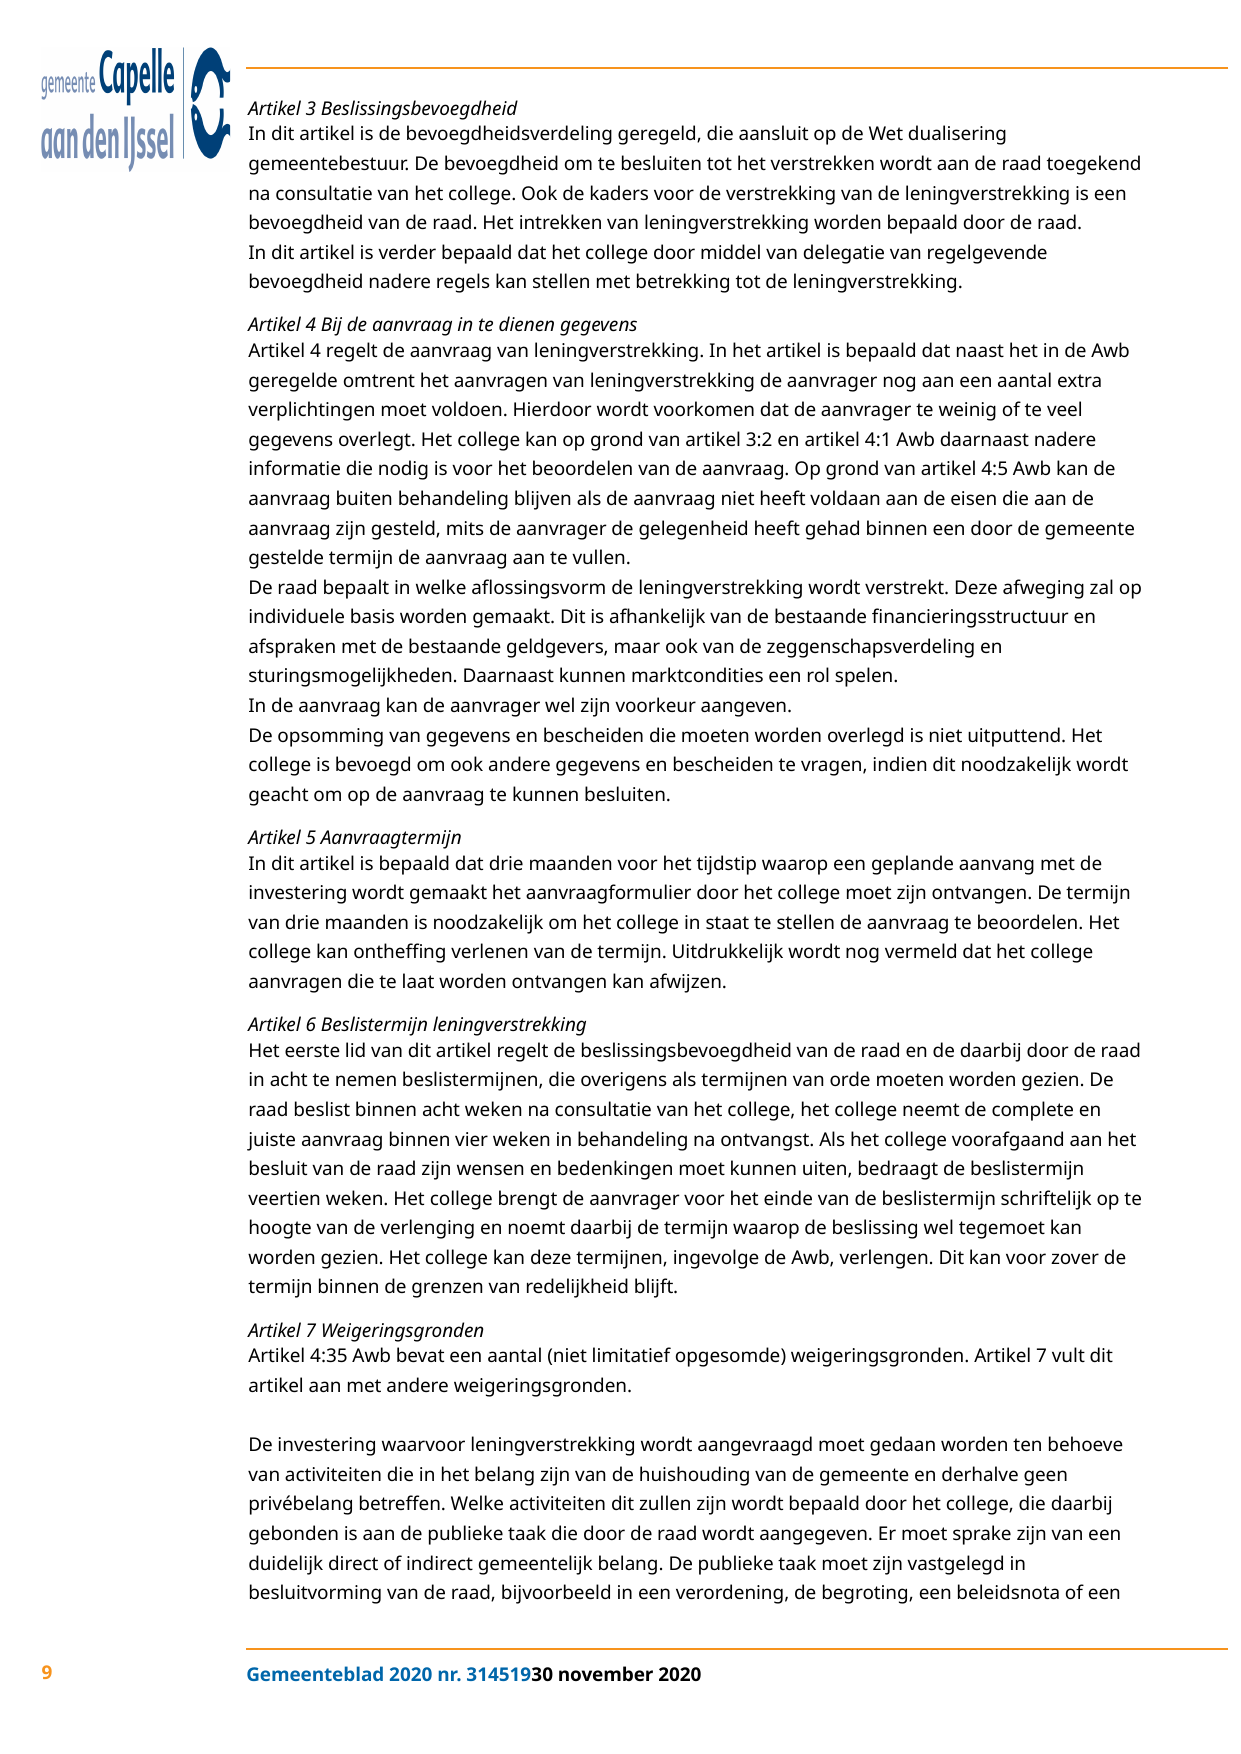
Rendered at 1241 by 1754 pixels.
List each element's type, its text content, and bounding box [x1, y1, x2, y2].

text In dit artikel is de bevoegdheidsverdeling geregeld, die aansluit op de Wet dualisering gemeentebestuur. De bevoegdheid om te besluiten tot het verstrekken wordt aan de raad toegekend na consultatie van het college. Ook de kaders voor de verstrekking van de leningverstrekking is een bevoegdheid van de raad. Het intrekken van leningverstrekking worden bepaald door de raad. [248, 121, 1152, 235]
text Artikel 5 Aanvraagtermijn [248, 824, 1152, 850]
text Artikel 3 Beslissingsbevoegdheid [248, 95, 1152, 121]
text In dit artikel is verder bepaald dat het college door middel van delegatie van regelgevende bevoegdheid nadere regels kan stellen met betrekking tot de leningverstrekking. [248, 239, 1152, 294]
text Artikel 4 Bij de aanvraag in te dienen gegevens [248, 312, 1152, 337]
text Artikel 6 Beslistermijn leningverstrekking [248, 1011, 1152, 1037]
picture [41, 47, 231, 172]
text De opsomming van gegevens en bescheiden die moeten worden overlegd is niet uitputtend. Het college is bevoegd om ook andere gegevens en bescheiden te vragen, indien dit noodzakelijk wordt geacht om op de aanvraag te kunnen besluiten. [248, 722, 1152, 807]
text In dit artikel is bepaald dat drie maanden voor het tijdstip waarop een geplande aanvang met de investering wordt gemaakt het aanvraagformulier door het college moet zijn ontvangen. De termijn van drie maanden is noodzakelijk om het college in staat te stellen de aanvraag te beoordelen. Het college kan ontheffing verlenen van de termijn. Uitdrukkelijk wordt nog vermeld dat het college aanvragen die te laat worden ontvangen kan afwijzen. [248, 850, 1152, 994]
text Artikel 7 Weigeringsgronden [248, 1317, 1152, 1343]
text Het eerste lid van dit artikel regelt de beslissingsbevoegdheid van de raad en de daarbij door de raad in acht te nemen beslistermijnen, die overigens als termijnen van orde moeten worden gezien. De raad beslist binnen acht weken na consultatie van het college, het college neemt de complete en juiste aanvraag binnen vier weken in behandeling na ontvangst. Als het college voorafgaand aan het besluit van de raad zijn wensen en bedenkingen moet kunnen uiten, bedraagt de beslistermijn veertien weken. Het college brengt de aanvrager voor het einde van de beslistermijn schriftelijk op te hoogte van de verlenging en noemt daarbij de termijn waarop de beslissing wel tegemoet kan worden gezien. Het college kan deze termijnen, ingevolge de Awb, verlengen. Dit kan voor zover de termijn binnen de grenzen van redelijkheid blijft. [248, 1037, 1152, 1299]
text In de aanvraag kan de aanvrager wel zijn voorkeur aangeven. [248, 692, 1152, 718]
text De raad bepaalt in welke aflossingsvorm de leningverstrekking wordt verstrekt. Deze afweging zal op individuele basis worden gemaakt. Dit is afhankelijk van de bestaande financieringsstructuur en afspraken met de bestaande geldgevers, maar ook van de zeggenschapsverdeling en sturingsmogelijkheden. Daarnaast kunnen marktcondities een rol spelen. [248, 574, 1152, 688]
text De investering waarvoor leningverstrekking wordt aangevraagd moet gedaan worden ten behoeve van activiteiten die in het belang zijn van de huishouding van de gemeente en derhalve geen privébelang betreffen. Welke activiteiten dit zullen zijn wordt bepaald door het college, die daarbij gebonden is aan de publieke taak die door de raad wordt aangegeven. Er moet sprake zijn van een duidelijk direct of indirect gemeentelijk belang. De publieke taak moet zijn vastgelegd in besluitvorming van de raad, bijvoorbeeld in een verordening, de begroting, een beleidsnota of een [248, 1431, 1152, 1605]
text Artikel 4:35 Awb bevat een aantal (niet limitatief opgesomde) weigeringsgronden. Artikel 7 vult dit artikel aan met andere weigeringsgronden. [248, 1343, 1152, 1398]
text Artikel 4 regelt de aanvraag van leningverstrekking. In het artikel is bepaald dat naast het in de Awb geregelde omtrent het aanvragen van leningverstrekking de aanvrager nog aan een aantal extra verplichtingen moet voldoen. Hierdoor wordt voorkomen dat de aanvrager te weinig of te veel gegevens overlegt. Het college kan op grond van artikel 3:2 en artikel 4:1 Awb daarnaast nadere informatie die nodig is voor het beoordelen van de aanvraag. Op grond van artikel 4:5 Awb kan de aanvraag buiten behandeling blijven als de aanvraag niet heeft voldaan aan de eisen die aan de aanvraag zijn gesteld, mits de aanvrager de gelegenheid heeft gehad binnen een door de gemeente gestelde termijn de aanvraag aan te vullen. [248, 337, 1152, 570]
